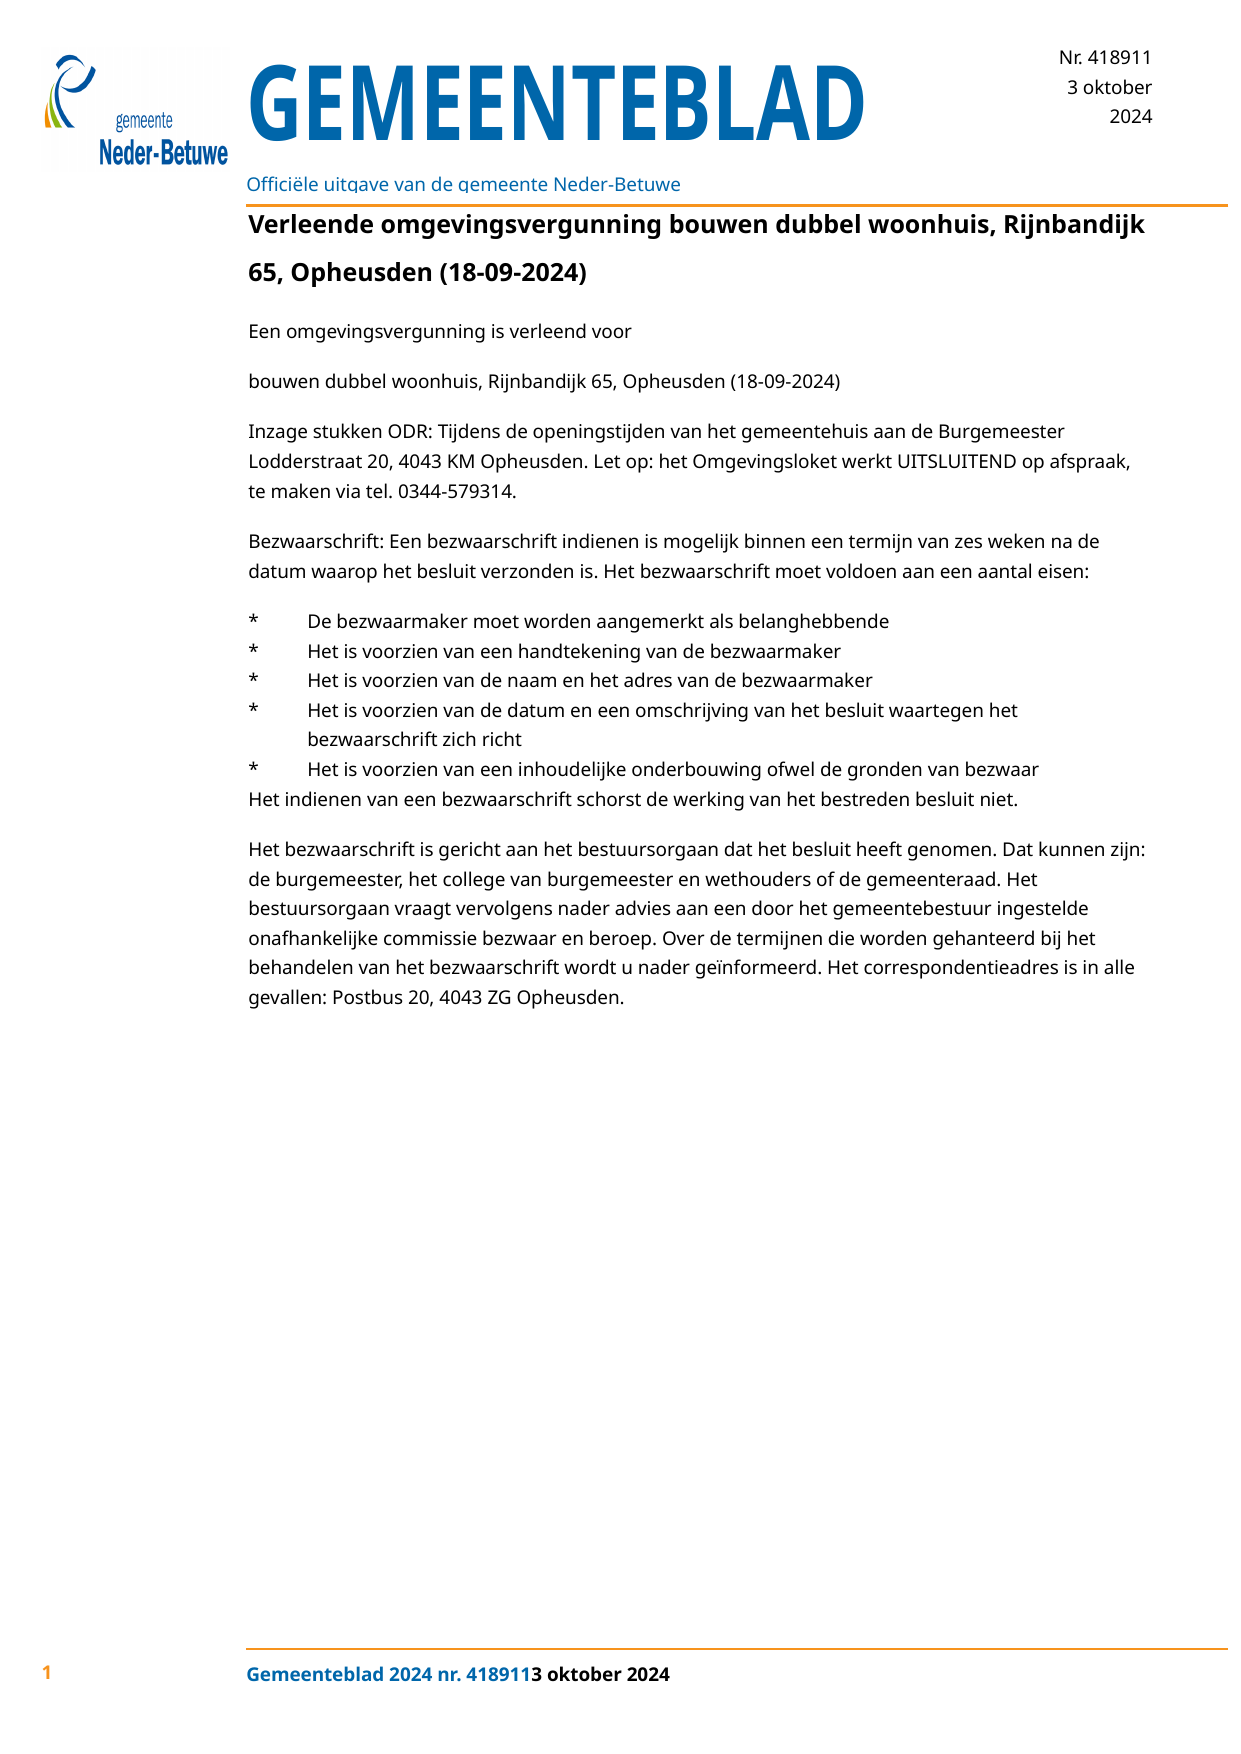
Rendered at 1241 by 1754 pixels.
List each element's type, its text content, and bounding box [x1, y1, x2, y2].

text Het indienen van een bezwaarschrift schorst de werking van het bestreden besluit niet. [248, 786, 1152, 812]
picture [41, 47, 231, 172]
list Het is voorzien van een inhoudelijke onderbouwing ofwel de gronden van bezwaar [248, 756, 1152, 782]
list Het is voorzien van de naam en het adres van de bezwaarmaker [248, 667, 1152, 693]
list Het is voorzien van een handtekening van de bezwaarmaker [248, 638, 1152, 664]
text Inzage stukken ODR: Tijdens de openingstijden van het gemeentehuis aan de Burgemeester Lodderstraat 20, 4043 KM Opheusden. Let op: het Omgevingsloket werkt UITSLUITEND op afspraak, te maken via tel. 0344-579314. [248, 419, 1152, 504]
text Verleende omgevingsvergunning bouwen dubbel woonhuis, Rijnbandijk 65, Opheusden (18-09-2024) [248, 207, 1152, 288]
text Bezwaarschrift: Een bezwaarschrift indienen is mogelijk binnen een termijn van zes weken na de datum waarop het besluit verzonden is. Het bezwaarschrift moet voldoen aan een aantal eisen: [248, 528, 1152, 584]
text bouwen dubbel woonhuis, Rijnbandijk 65, Opheusden (18-09-2024) [248, 368, 1152, 394]
text Het bezwaarschrift is gericht aan het bestuursorgaan dat het besluit heeft genomen. Dat kunnen zijn: de burgemeester, het college van burgemeester en wethouders of de gemeenteraad. Het bestuursorgaan vraagt vervolgens nader advies aan een door het gemeentebestuur ingestelde onafhankelijke commissie bezwaar en beroep. Over de termijnen die worden gehanteerd bij het behandelen van het bezwaarschrift wordt u nader geïnformeerd. Het correspondentieadres is in alle gevallen: Postbus 20, 4043 ZG Opheusden. [248, 836, 1152, 1010]
text Een omgevingsvergunning is verleend voor [248, 318, 1152, 344]
list Het is voorzien van de datum en een omschrijving van het besluit waartegen het bezwaarschrift zich richt [248, 697, 1152, 752]
list De bezwaarmaker moet worden aangemerkt als belanghebbende [248, 608, 1152, 634]
